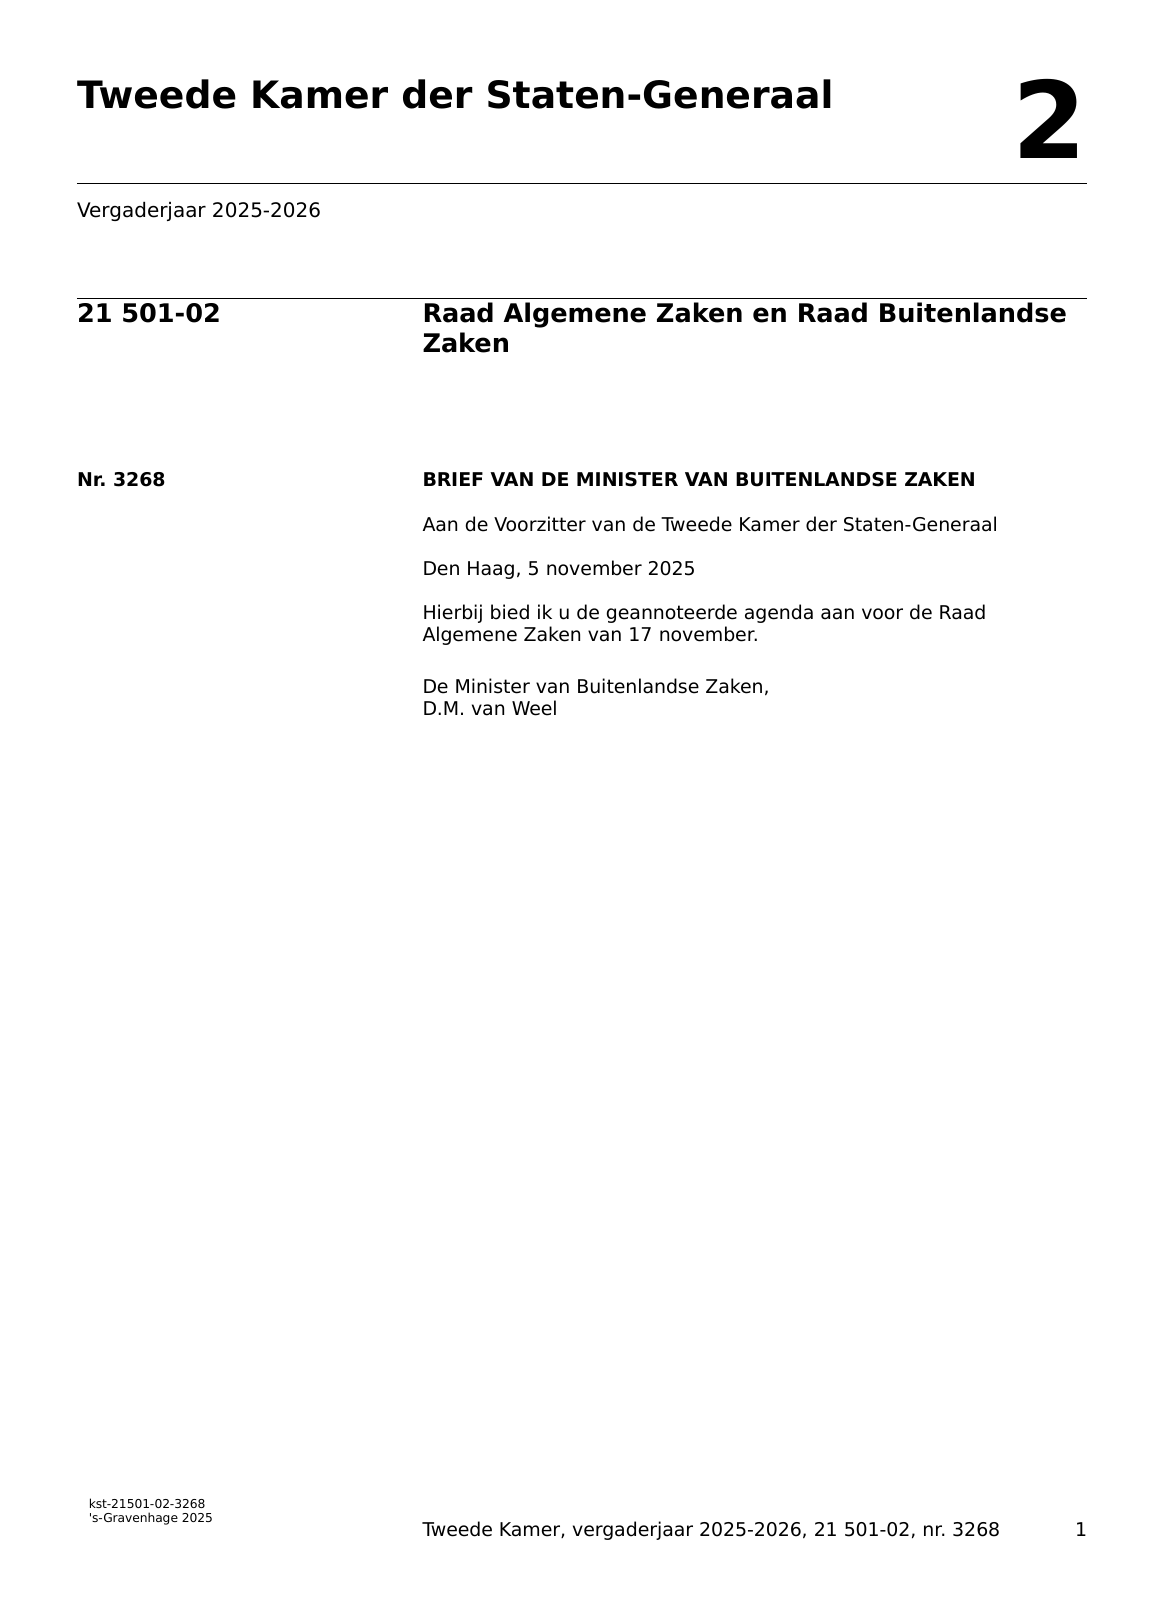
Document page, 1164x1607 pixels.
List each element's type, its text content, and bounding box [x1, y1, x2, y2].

table_header Tweede Kamer der Staten-Generaal [77, 59, 886, 183]
text Hierbij bied ik u de geannoteerde agenda aan voor de Raad Algemene Zaken van 17 november. [422, 602, 1087, 646]
subtitle Nr. 3268 BRIEF VAN DE MINISTER VAN BUITENLANDSE ZAKEN [77, 469, 1087, 491]
table_header 2 [886, 59, 1087, 183]
subtitle 21 501-02 Raad Algemene Zaken en Raad Buitenlandse Zaken [77, 299, 1087, 358]
table_cell Vergaderjaar 2025-2026 [77, 184, 1087, 298]
text Aan de Voorzitter van de Tweede Kamer der Staten-Generaal [422, 513, 1087, 536]
text Den Haag, 5 november 2025 [422, 558, 1087, 580]
text 's-Gravenhage 2025 [88, 1511, 323, 1525]
text De Minister van Buitenlandse Zaken, D.M. van Weel [422, 676, 1087, 720]
text kst-21501-02-3268 [88, 1497, 323, 1511]
